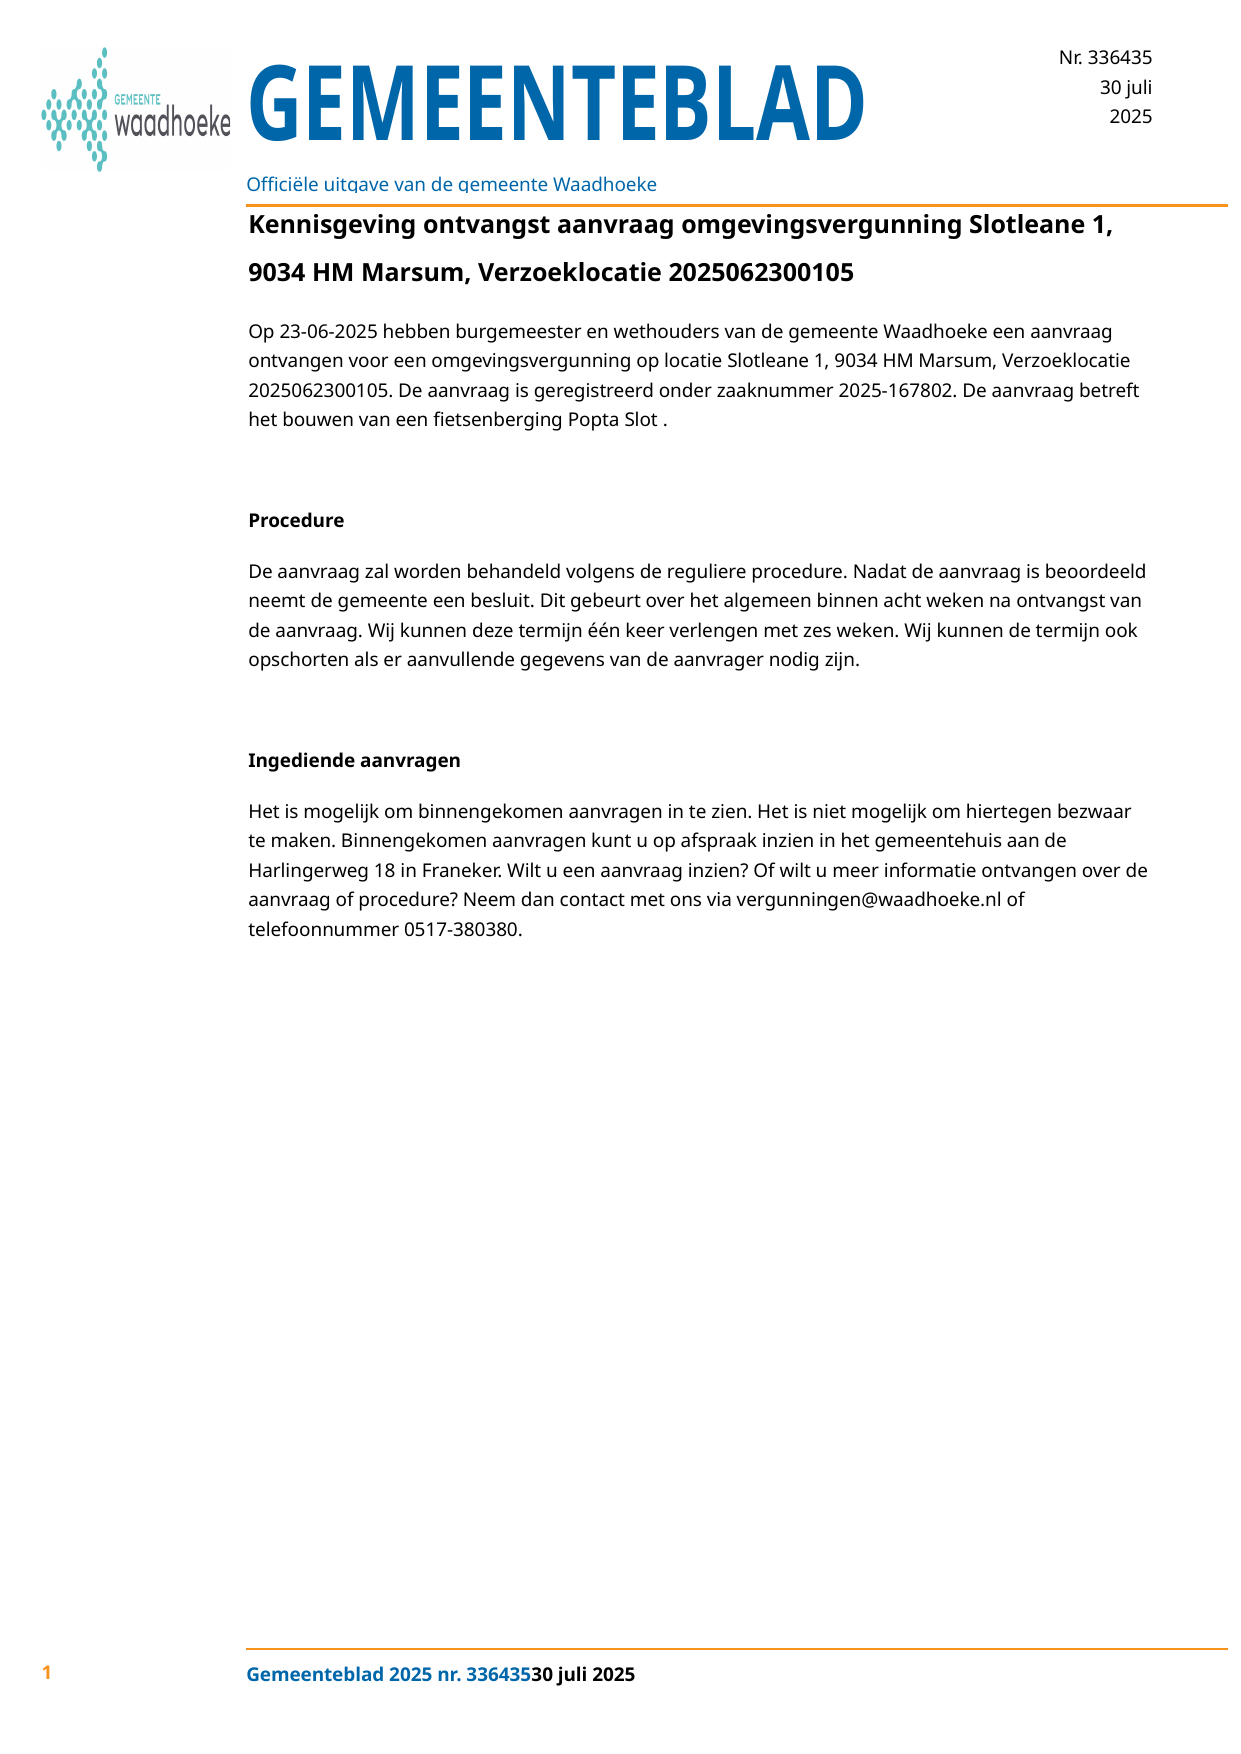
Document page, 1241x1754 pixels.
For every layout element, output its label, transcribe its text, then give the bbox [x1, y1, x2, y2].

text Procedure [248, 507, 1152, 533]
picture [41, 47, 231, 172]
text De aanvraag zal worden behandeld volgens de reguliere procedure. Nadat de aanvraag is beoordeeld neemt de gemeente een besluit. Dit gebeurt over het algemeen binnen acht weken na ontvangst van de aanvraag. Wij kunnen deze termijn één keer verlengen met zes weken. Wij kunnen de termijn ook opschorten als er aanvullende gegevens van de aanvrager nodig zijn. [248, 558, 1152, 672]
text Op 23-06-2025 hebben burgemeester en wethouders van de gemeente Waadhoeke een aanvraag ontvangen voor een omgevingsvergunning op locatie Slotleane 1, 9034 HM Marsum, Verzoeklocatie 2025062300105. De aanvraag is geregistreerd onder zaaknummer 2025-167802. De aanvraag betreft het bouwen van een fietsenberging Popta Slot . [248, 318, 1152, 432]
text Het is mogelijk om binnengekomen aanvragen in te zien. Het is niet mogelijk om hiertegen bezwaar te maken. Binnengekomen aanvragen kunt u op afspraak inzien in het gemeentehuis aan de Harlingerweg 18 in Franeker. Wilt u een aanvraag inzien? Of wilt u meer informatie ontvangen over de aanvraag of procedure? Neem dan contact met ons via vergunningen@waadhoeke.nl of telefoonnummer 0517-380380. [248, 798, 1152, 942]
text Kennisgeving ontvangst aanvraag omgevingsvergunning Slotleane 1, 9034 HM Marsum, Verzoeklocatie 2025062300105 [248, 207, 1152, 288]
text Ingediende aanvragen [248, 747, 1152, 773]
